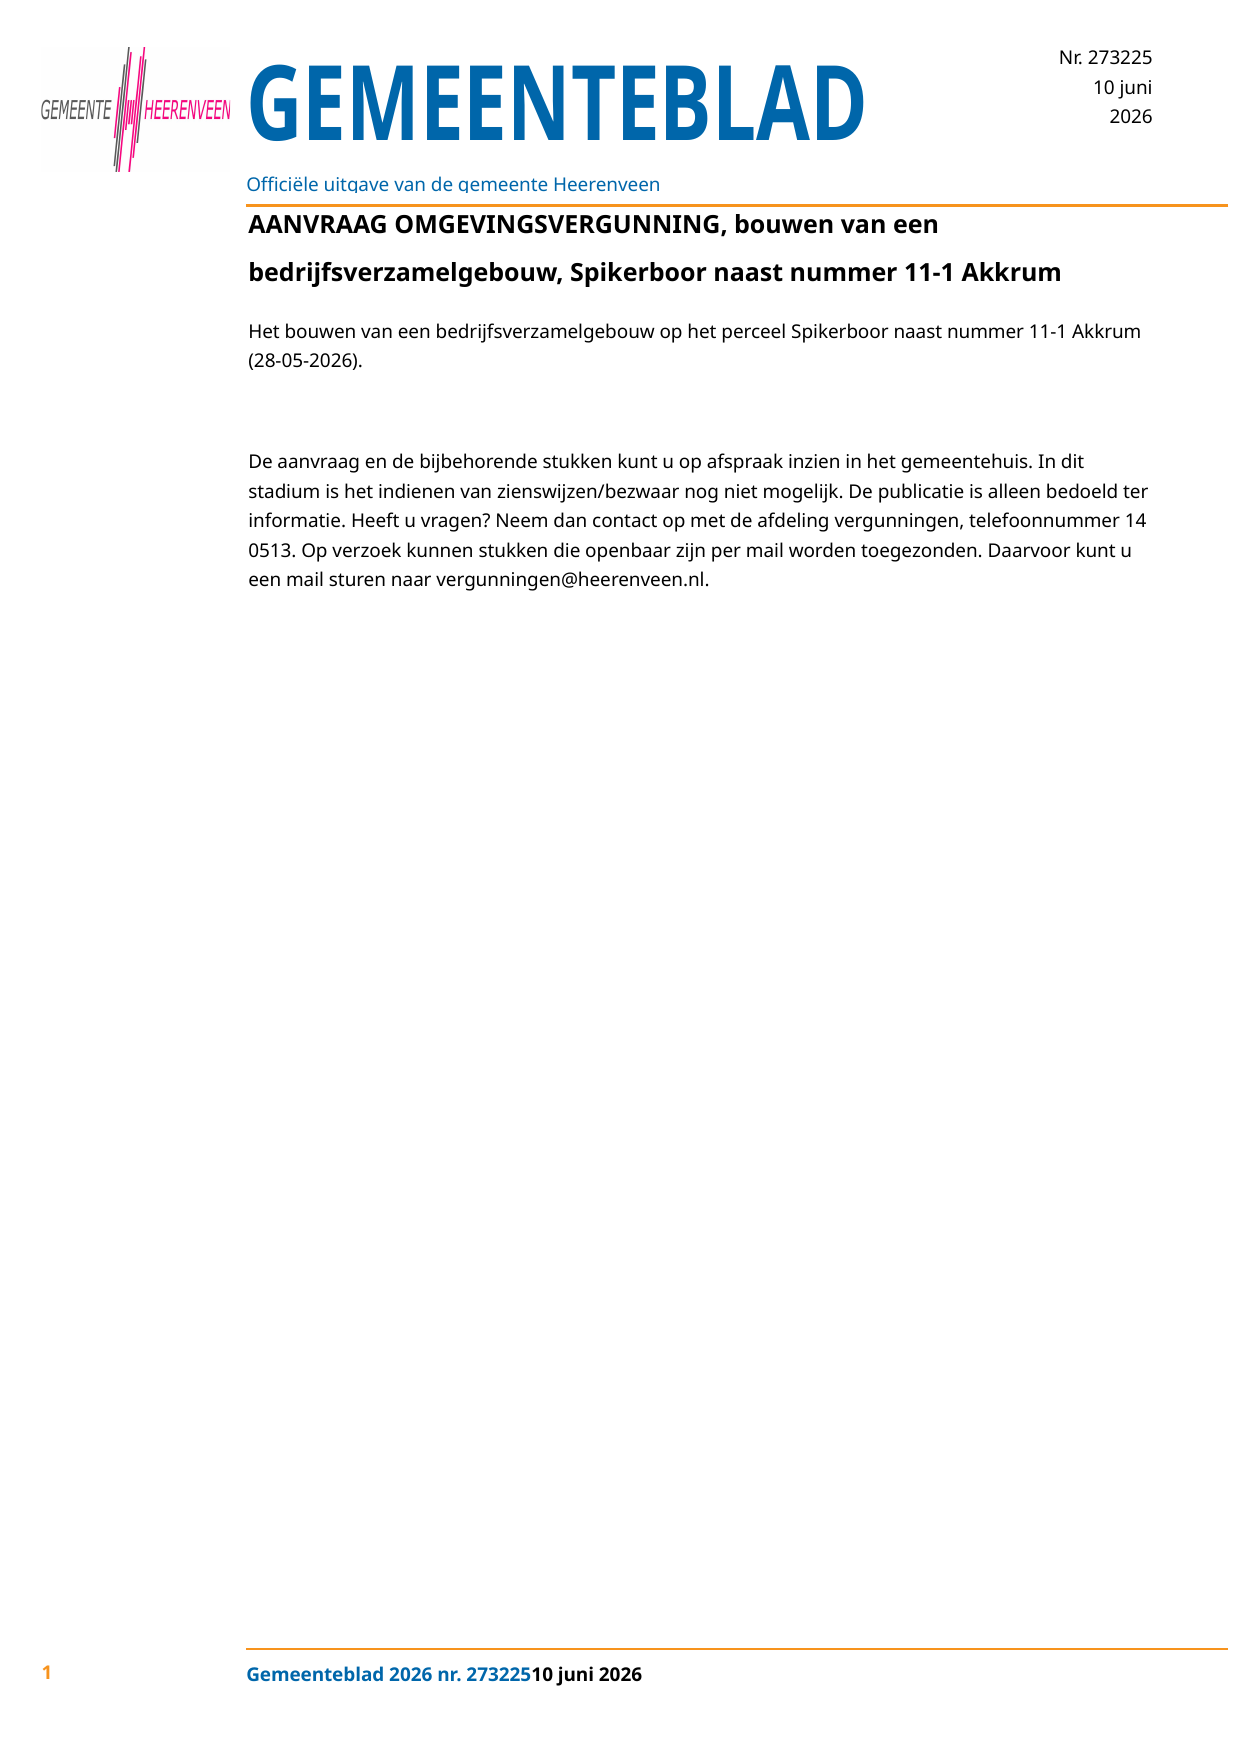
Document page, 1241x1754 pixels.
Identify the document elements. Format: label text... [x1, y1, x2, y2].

picture [41, 47, 231, 172]
text AANVRAAG OMGEVINGSVERGUNNING, bouwen van een bedrijfsverzamelgebouw, Spikerboor naast nummer 11-1 Akkrum [248, 207, 1152, 288]
text De aanvraag en de bijbehorende stukken kunt u op afspraak inzien in het gemeentehuis. In dit stadium is het indienen van zienswijzen/bezwaar nog niet mogelijk. De publicatie is alleen bedoeld ter informatie. Heeft u vragen? Neem dan contact op met de afdeling vergunningen, telefoonnummer 14 0513. Op verzoek kunnen stukken die openbaar zijn per mail worden toegezonden. Daarvoor kunt u een mail sturen naar vergunningen@heerenveen.nl. [248, 448, 1152, 592]
text Het bouwen van een bedrijfsverzamelgebouw op het perceel Spikerboor naast nummer 11-1 Akkrum (28-05-2026). [248, 318, 1152, 373]
